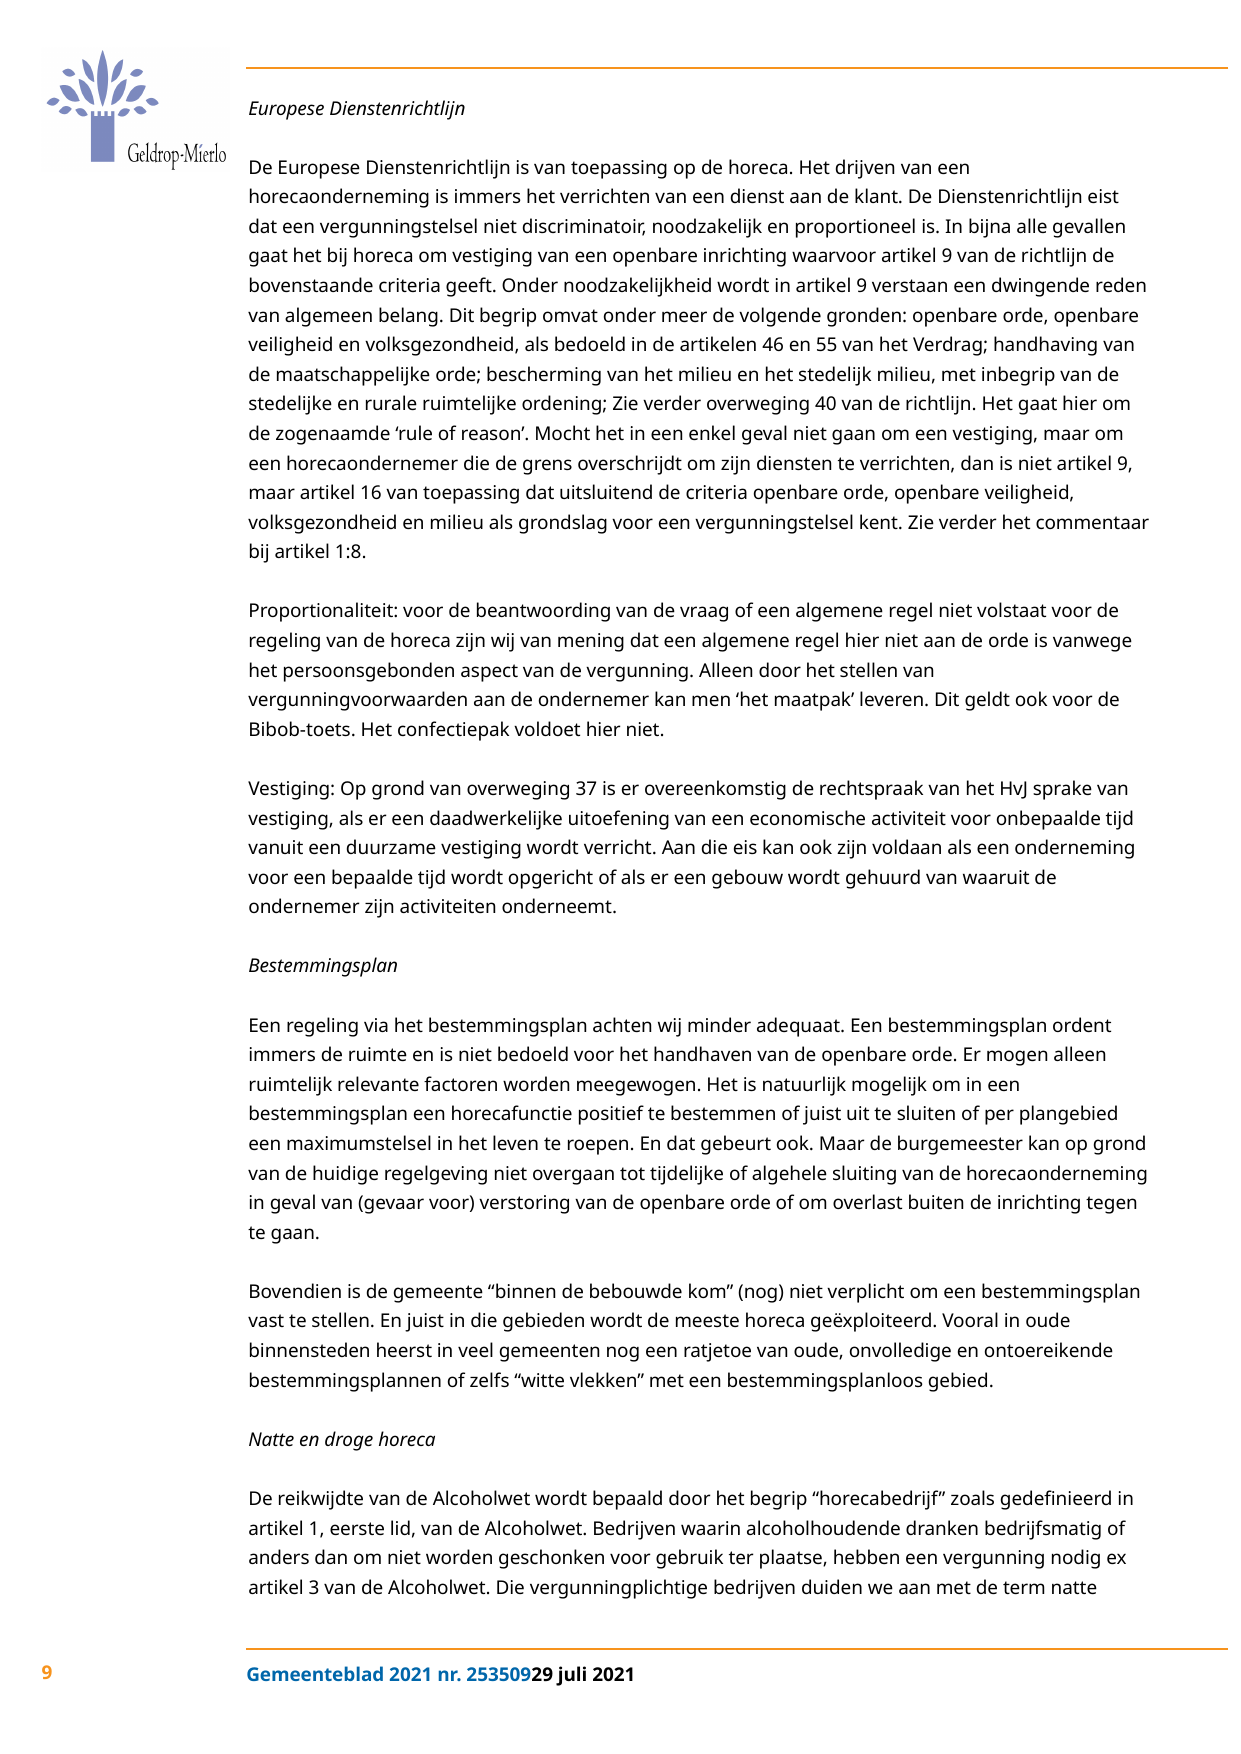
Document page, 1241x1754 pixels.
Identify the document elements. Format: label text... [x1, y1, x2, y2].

text Bovendien is de gemeente “binnen de bebouwde kom” (nog) niet verplicht om een bestemmingsplan vast te stellen. En juist in die gebieden wordt de meeste horeca geëxploiteerd. Vooral in oude binnensteden heerst in veel gemeenten nog een ratjetoe van oude, onvolledige en ontoereikende bestemmingsplannen of zelfs “witte vlekken” met een bestemmingsplanloos gebied. [248, 1278, 1152, 1393]
picture [41, 47, 231, 172]
text De Europese Dienstenrichtlijn is van toepassing op de horeca. Het drijven van een horecaonderneming is immers het verrichten van een dienst aan de klant. De Dienstenrichtlijn eist dat een vergunningstelsel niet discriminatoir, noodzakelijk en proportioneel is. In bijna alle gevallen gaat het bij horeca om vestiging van een openbare inrichting waarvoor artikel 9 van de richtlijn de bovenstaande criteria geeft. Onder noodzakelijkheid wordt in artikel 9 verstaan een dwingende reden van algemeen belang. Dit begrip omvat onder meer de volgende gronden: openbare orde, openbare veiligheid en volksgezondheid, als bedoeld in de artikelen 46 en 55 van het Verdrag; handhaving van de maatschappelijke orde; bescherming van het milieu en het stedelijk milieu, met inbegrip van de stedelijke en rurale ruimtelijke ordening; Zie verder overweging 40 van de richtlijn. Het gaat hier om de zogenaamde ‘rule of reason’. Mocht het in een enkel geval niet gaan om een vestiging, maar om een horecaondernemer die de grens overschrijdt om zijn diensten te verrichten, dan is niet artikel 9, maar artikel 16 van toepassing dat uitsluitend de criteria openbare orde, openbare veiligheid, volksgezondheid en milieu als grondslag voor een vergunningstelsel kent. Zie verder het commentaar bij artikel 1:8. [248, 154, 1152, 564]
text Vestiging: Op grond van overweging 37 is er overeenkomstig de rechtspraak van het HvJ sprake van vestiging, als er een daadwerkelijke uitoefening van een economische activiteit voor onbepaalde tijd vanuit een duurzame vestiging wordt verricht. Aan die eis kan ook zijn voldaan als een onderneming voor een bepaalde tijd wordt opgericht of als er een gebouw wordt gehuurd van waaruit de ondernemer zijn activiteiten onderneemt. [248, 775, 1152, 919]
text Europese Dienstenrichtlijn [248, 95, 1152, 121]
text Bestemmingsplan [248, 953, 1152, 978]
text Natte en droge horeca [248, 1426, 1152, 1452]
text De reikwijdte van de Alcoholwet wordt bepaald door het begrip “horecabedrijf” zoals gedefinieerd in artikel 1, eerste lid, van de Alcoholwet. Bedrijven waarin alcoholhoudende dranken bedrijfsmatig of anders dan om niet worden geschonken voor gebruik ter plaatse, hebben een vergunning nodig ex artikel 3 van de Alcoholwet. Die vergunningplichtige bedrijven duiden we aan met de term natte [248, 1485, 1152, 1600]
text Proportionaliteit: voor de beantwoording van de vraag of een algemene regel niet volstaat voor de regeling van de horeca zijn wij van mening dat een algemene regel hier niet aan de orde is vanwege het persoonsgebonden aspect van de vergunning. Alleen door het stellen van vergunningvoorwaarden aan de ondernemer kan men ‘het maatpak’ leveren. Dit geldt ook voor de Bibob-toets. Het confectiepak voldoet hier niet. [248, 598, 1152, 742]
text Een regeling via het bestemmingsplan achten wij minder adequaat. Een bestemmingsplan ordent immers de ruimte en is niet bedoeld voor het handhaven van de openbare orde. Er mogen alleen ruimtelijk relevante factoren worden meegewogen. Het is natuurlijk mogelijk om in een bestemmingsplan een horecafunctie positief te bestemmen of juist uit te sluiten of per plangebied een maximumstelsel in het leven te roepen. En dat gebeurt ook. Maar de burgemeester kan op grond van de huidige regelgeving niet overgaan tot tijdelijke of algehele sluiting van de horecaonderneming in geval van (gevaar voor) verstoring van de openbare orde of om overlast buiten de inrichting tegen te gaan. [248, 1012, 1152, 1245]
